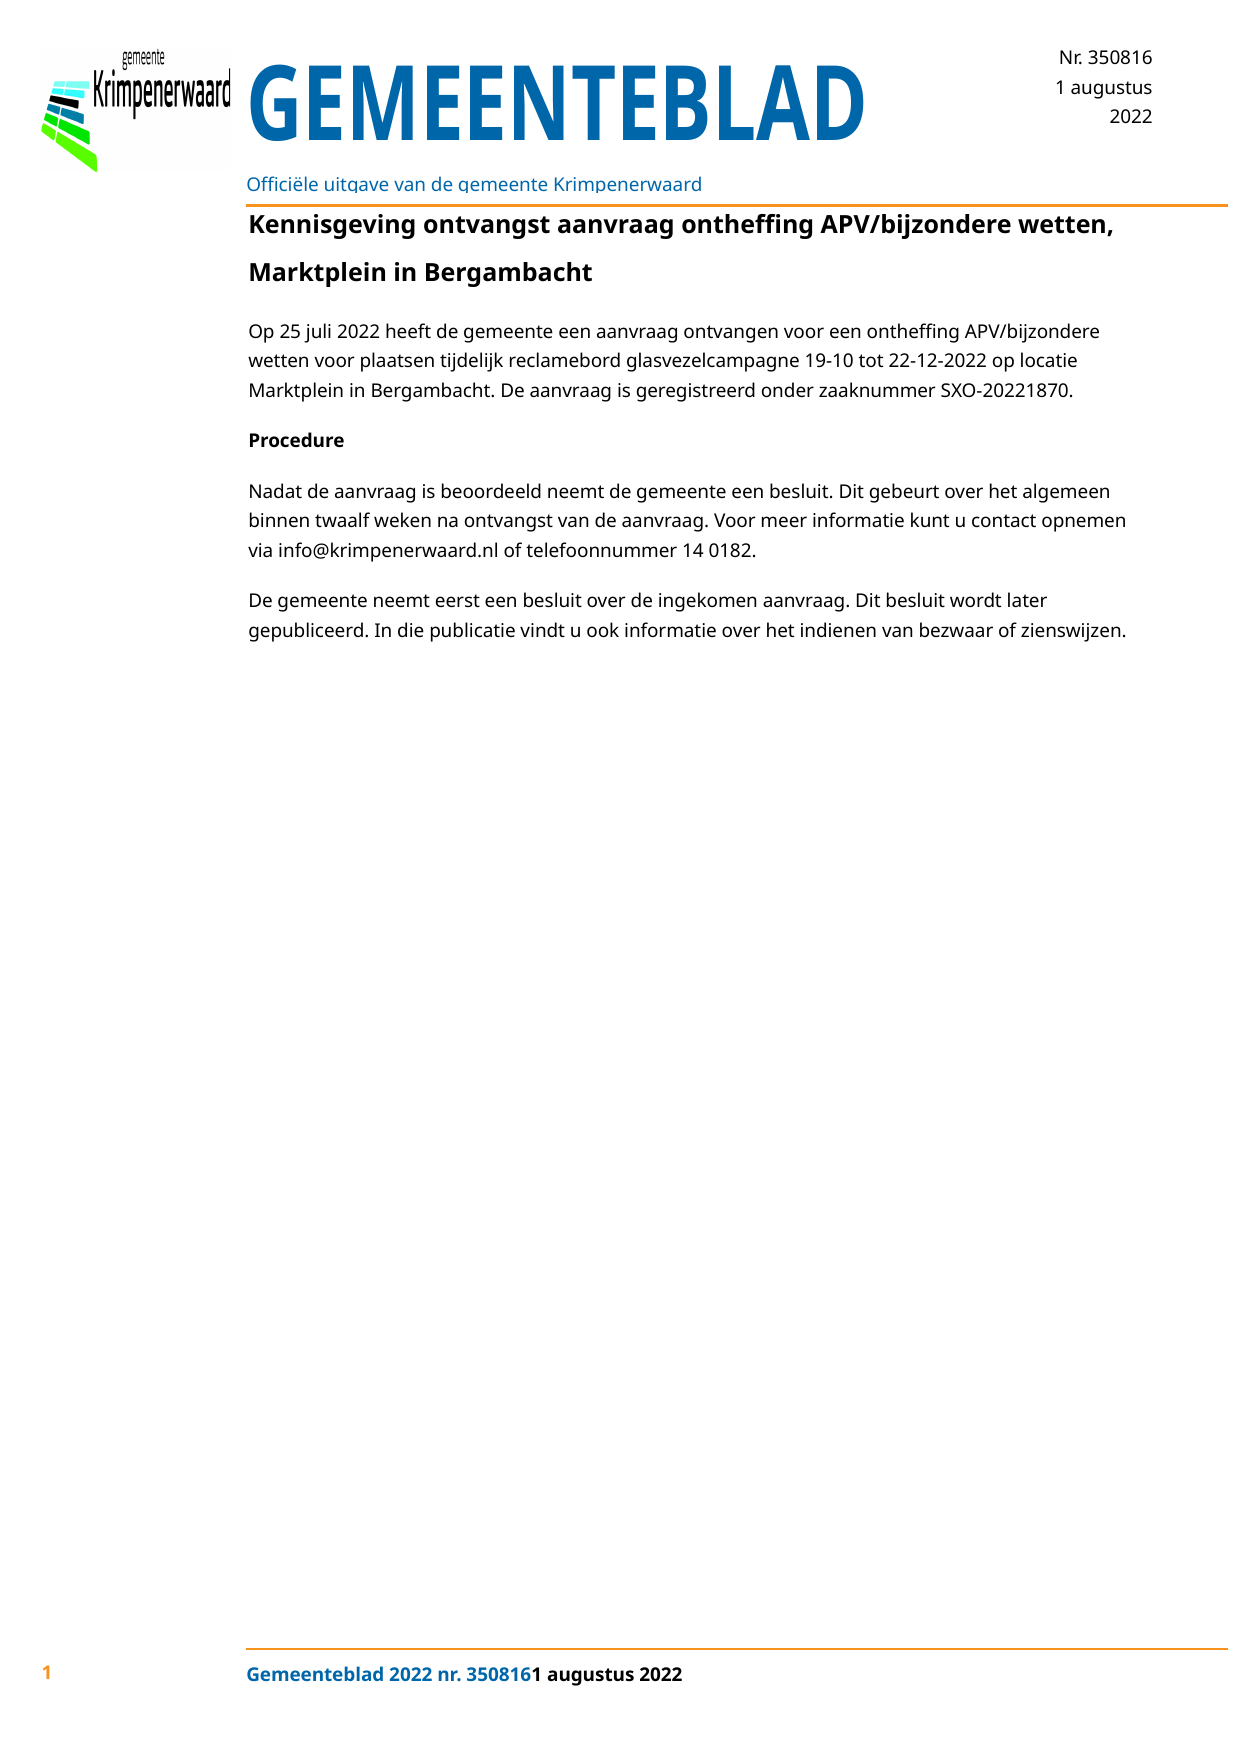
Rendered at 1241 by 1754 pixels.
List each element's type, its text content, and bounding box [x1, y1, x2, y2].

text De gemeente neemt eerst een besluit over de ingekomen aanvraag. Dit besluit wordt later gepubliceerd. In die publicatie vindt u ook informatie over het indienen van bezwaar of zienswijzen. [248, 587, 1152, 643]
text Nadat de aanvraag is beoordeeld neemt de gemeente een besluit. Dit gebeurt over het algemeen binnen twaalf weken na ontvangst van de aanvraag. Voor meer informatie kunt u contact opnemen via info@krimpenerwaard.nl of telefoonnummer 14 0182. [248, 478, 1152, 563]
text Kennisgeving ontvangst aanvraag ontheffing APV/bijzondere wetten, Marktplein in Bergambacht [248, 207, 1152, 288]
text Procedure [248, 427, 1152, 453]
picture [41, 47, 231, 172]
text Op 25 juli 2022 heeft de gemeente een aanvraag ontvangen voor een ontheffing APV/bijzondere wetten voor plaatsen tijdelijk reclamebord glasvezelcampagne 19-10 tot 22-12-2022 op locatie Marktplein in Bergambacht. De aanvraag is geregistreerd onder zaaknummer SXO-20221870. [248, 318, 1152, 403]
